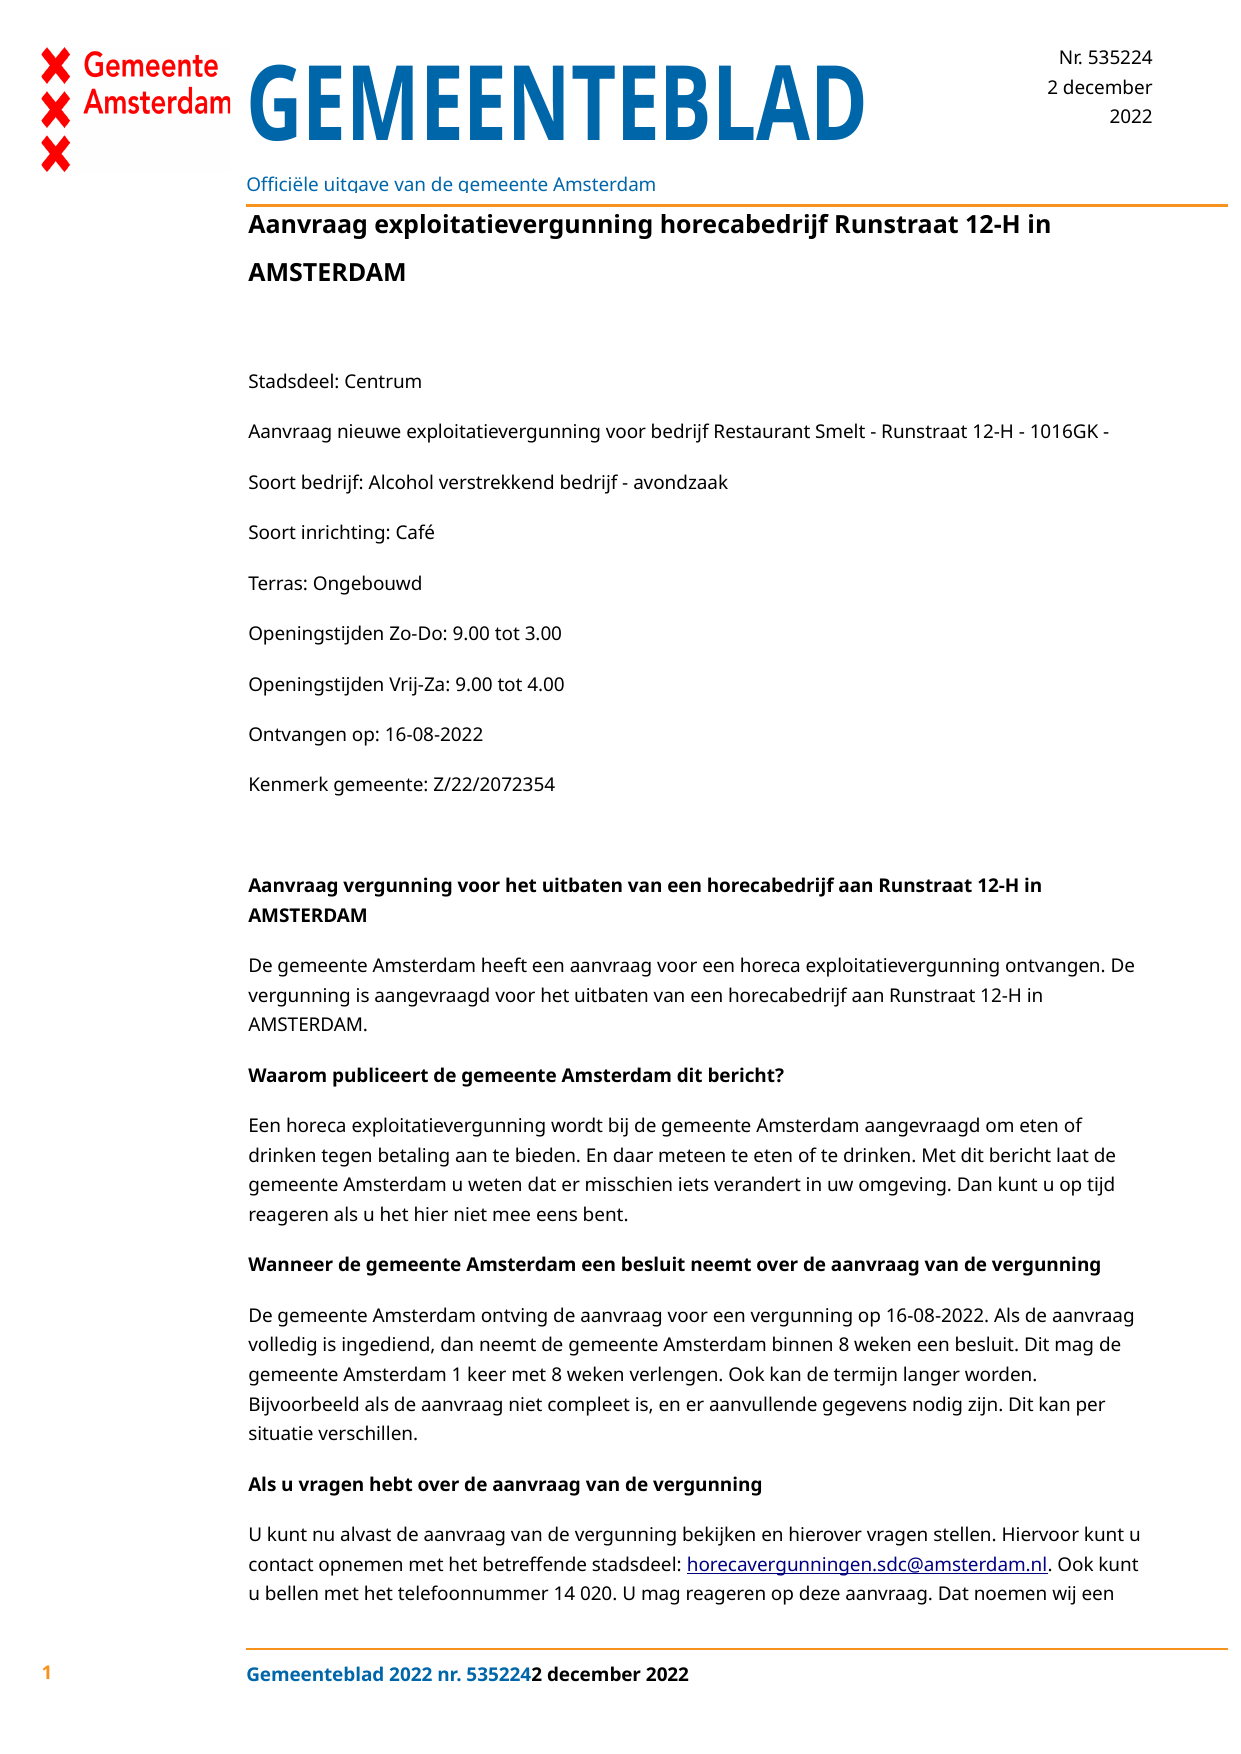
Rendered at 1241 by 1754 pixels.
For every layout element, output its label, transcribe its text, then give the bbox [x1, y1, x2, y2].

text Ontvangen op: 16-08-2022 [248, 721, 1152, 747]
text De gemeente Amsterdam ontving de aanvraag voor een vergunning op 16-08-2022. Als de aanvraag volledig is ingediend, dan neemt de gemeente Amsterdam binnen 8 weken een besluit. Dit mag de gemeente Amsterdam 1 keer met 8 weken verlengen. Ook kan de termijn langer worden. Bijvoorbeeld als de aanvraag niet compleet is, en er aanvullende gegevens nodig zijn. Dit kan per situatie verschillen. [248, 1302, 1152, 1446]
text Een horeca exploitatievergunning wordt bij de gemeente Amsterdam aangevraagd om eten of drinken tegen betaling aan te bieden. En daar meteen te eten of te drinken. Met dit bericht laat de gemeente Amsterdam u weten dat er misschien iets verandert in uw omgeving. Dan kunt u op tijd reageren als u het hier niet mee eens bent. [248, 1112, 1152, 1227]
text Soort bedrijf: Alcohol verstrekkend bedrijf - avondzaak [248, 469, 1152, 495]
text Openingstijden Zo-Do: 9.00 tot 3.00 [248, 620, 1152, 646]
text Openingstijden Vrij-Za: 9.00 tot 4.00 [248, 671, 1152, 697]
text Aanvraag exploitatievergunning horecabedrijf Runstraat 12-H in AMSTERDAM [248, 207, 1152, 288]
text Kenmerk gemeente: Z/22/2072354 [248, 772, 1152, 797]
text Terras: Ongebouwd [248, 570, 1152, 596]
text Wanneer de gemeente Amsterdam een besluit neemt over de aanvraag van de vergunning [248, 1252, 1152, 1277]
text De gemeente Amsterdam heeft een aanvraag voor een horeca exploitatievergunning ontvangen. De vergunning is aangevraagd voor het uitbaten van een horecabedrijf aan Runstraat 12-H in AMSTERDAM. [248, 952, 1152, 1037]
text Aanvraag vergunning voor het uitbaten van een horecabedrijf aan Runstraat 12-H in AMSTERDAM [248, 872, 1152, 928]
text Stadsdeel: Centrum [248, 368, 1152, 394]
text Waarom publiceert de gemeente Amsterdam dit bericht? [248, 1062, 1152, 1088]
text Als u vragen hebt over de aanvraag van de vergunning [248, 1471, 1152, 1497]
picture [41, 47, 231, 172]
text Soort inrichting: Café [248, 519, 1152, 545]
text Aanvraag nieuwe exploitatievergunning voor bedrijf Restaurant Smelt - Runstraat 12-H - 1016GK - [248, 419, 1152, 444]
text U kunt nu alvast de aanvraag van de vergunning bekijken en hierover vragen stellen. Hiervoor kunt u contact opnemen met het betreffende stadsdeel: horecavergunningen.sdc@amsterdam.nl. Ook kunt u bellen met het telefoonnummer 14 020. U mag reageren op deze aanvraag. Dat noemen wij een [248, 1521, 1152, 1606]
